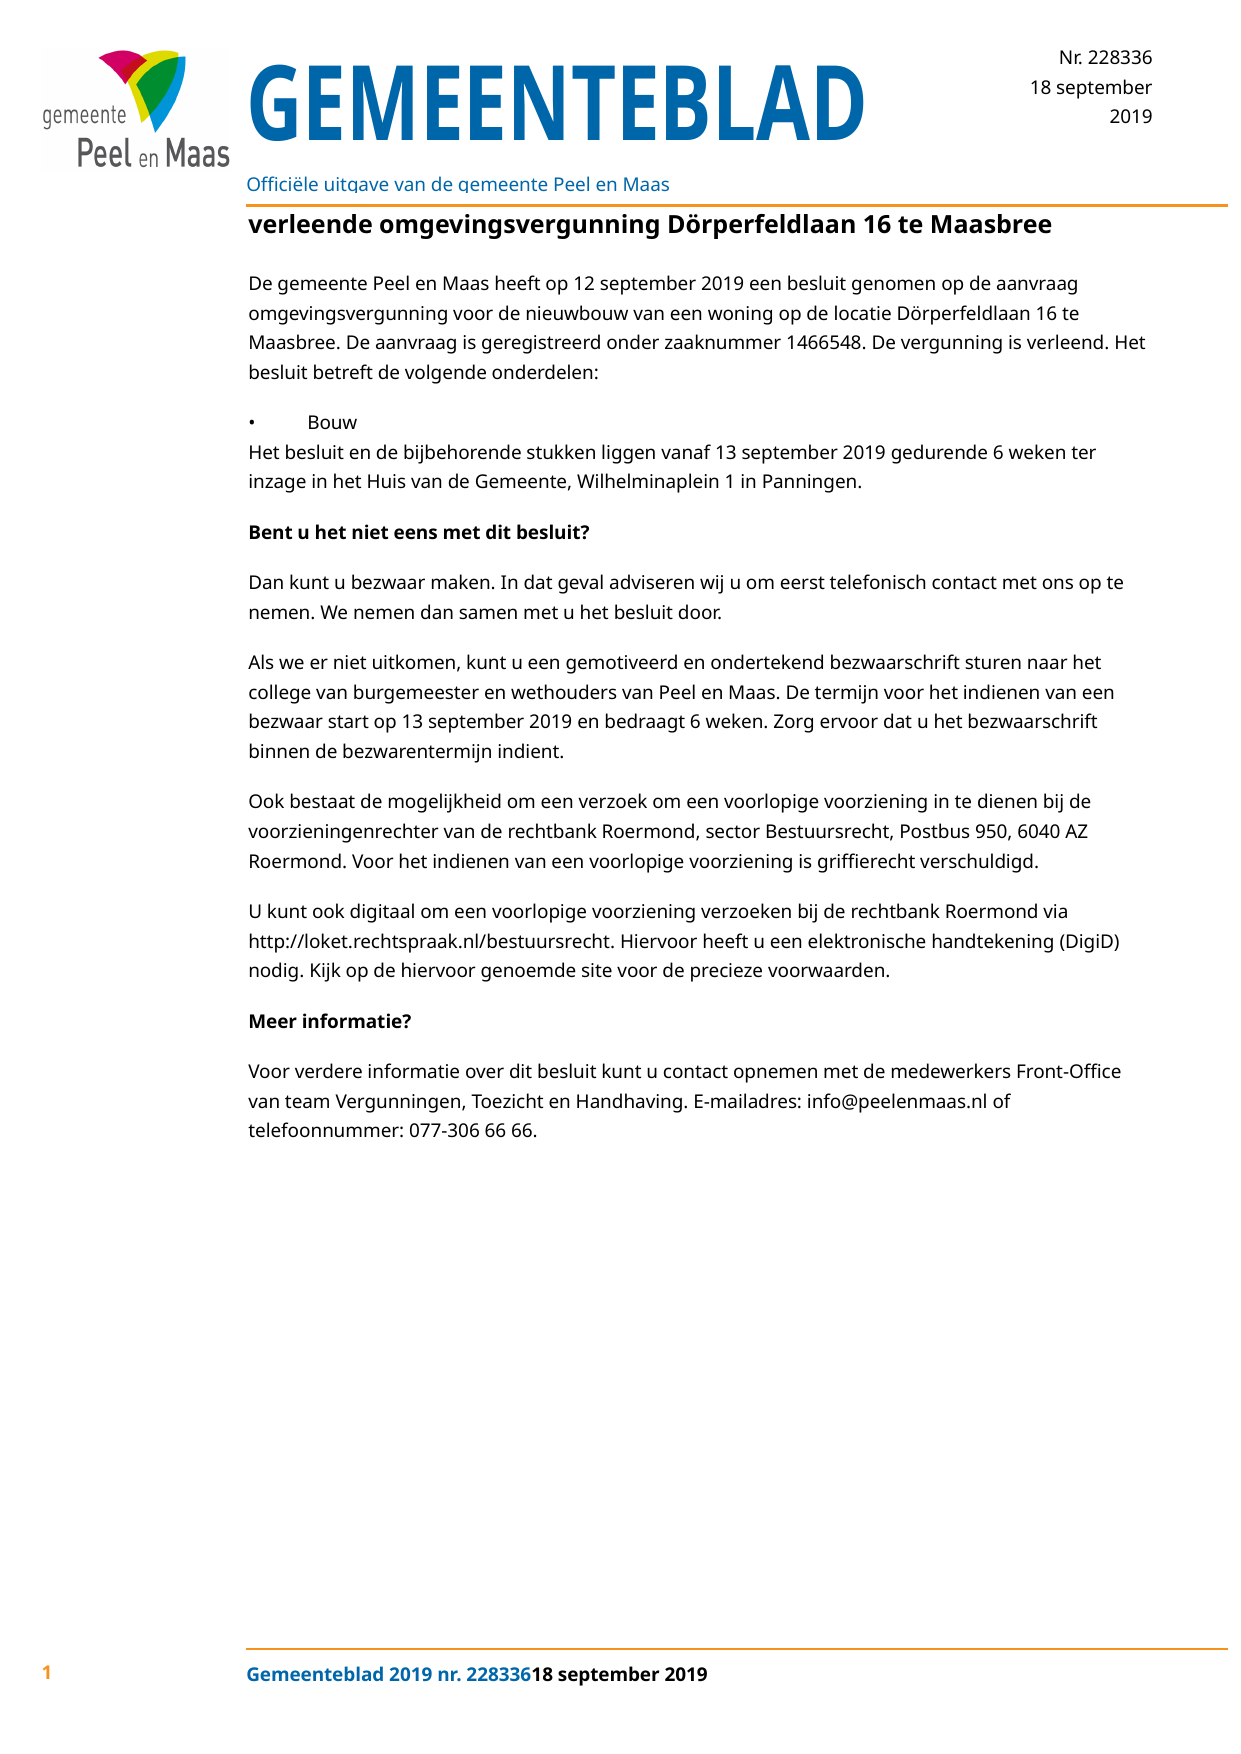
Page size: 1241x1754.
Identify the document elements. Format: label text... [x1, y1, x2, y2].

text Voor verdere informatie over dit besluit kunt u contact opnemen met de medewerkers Front-Office van team Vergunningen, Toezicht en Handhaving. E-mailadres: info@peelenmaas.nl of telefoonnummer: 077-306 66 66. [248, 1058, 1152, 1143]
text Bent u het niet eens met dit besluit? [248, 519, 1152, 545]
text Dan kunt u bezwaar maken. In dat geval adviseren wij u om eerst telefonisch contact met ons op te nemen. We nemen dan samen met u het besluit door. [248, 569, 1152, 625]
picture [41, 47, 231, 172]
text Meer informatie? [248, 1008, 1152, 1033]
list Bouw [248, 409, 1152, 435]
text verleende omgevingsvergunning Dörperfeldlaan 16 te Maasbree [248, 207, 1152, 241]
text De gemeente Peel en Maas heeft op 12 september 2019 een besluit genomen op de aanvraag omgevingsvergunning voor de nieuwbouw van een woning op de locatie Dörperfeldlaan 16 te Maasbree. De aanvraag is geregistreerd onder zaaknummer 1466548. De vergunning is verleend. Het besluit betreft de volgende onderdelen: [248, 270, 1152, 385]
text U kunt ook digitaal om een voorlopige voorziening verzoeken bij de rechtbank Roermond via http://loket.rechtspraak.nl/bestuursrecht. Hiervoor heeft u een elektronische handtekening (DigiD) nodig. Kijk op de hiervoor genoemde site voor de precieze voorwaarden. [248, 898, 1152, 983]
text Als we er niet uitkomen, kunt u een gemotiveerd en ondertekend bezwaarschrift sturen naar het college van burgemeester en wethouders van Peel en Maas. De termijn voor het indienen van een bezwaar start op 13 september 2019 en bedraagt 6 weken. Zorg ervoor dat u het bezwaarschrift binnen de bezwarentermijn indient. [248, 649, 1152, 764]
text Het besluit en de bijbehorende stukken liggen vanaf 13 september 2019 gedurende 6 weken ter inzage in het Huis van de Gemeente, Wilhelminaplein 1 in Panningen. [248, 439, 1152, 494]
text Ook bestaat de mogelijkheid om een verzoek om een voorlopige voorziening in te dienen bij de voorzieningenrechter van de rechtbank Roermond, sector Bestuursrecht, Postbus 950, 6040 AZ Roermond. Voor het indienen van een voorlopige voorziening is griffierecht verschuldigd. [248, 789, 1152, 873]
